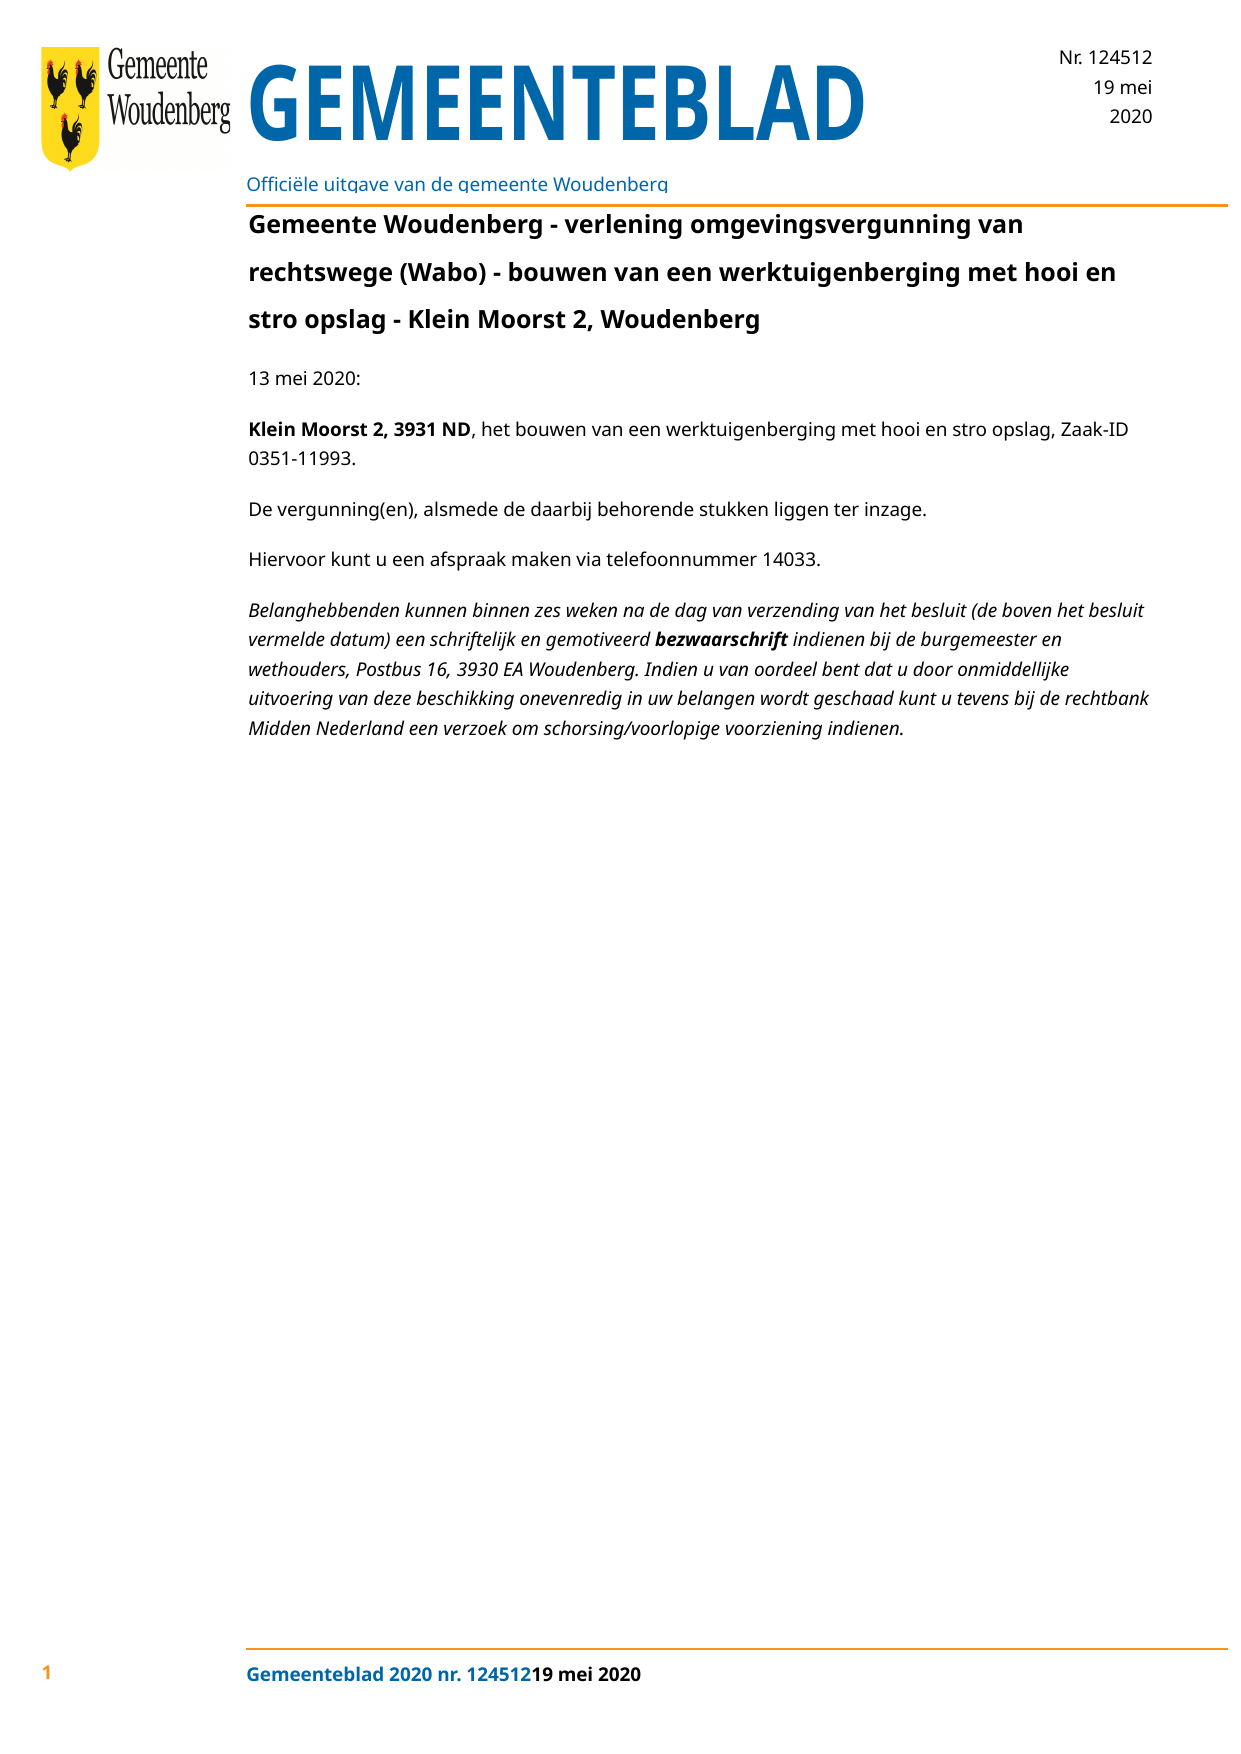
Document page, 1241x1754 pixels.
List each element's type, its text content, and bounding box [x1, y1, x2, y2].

text De vergunning(en), alsmede de daarbij behorende stukken liggen ter inzage. [248, 496, 1152, 522]
text Gemeente Woudenberg - verlening omgevingsvergunning van rechtswege (Wabo) - bouwen van een werktuigenberging met hooi en stro opslag - Klein Moorst 2, Woudenberg [248, 207, 1152, 336]
picture [41, 47, 231, 172]
text Hiervoor kunt u een afspraak maken via telefoonnummer 14033. [248, 546, 1152, 572]
text Klein Moorst 2, 3931 ND, het bouwen van een werktuigenberging met hooi en stro opslag, Zaak-ID 0351-11993. [248, 416, 1152, 471]
text Belanghebbenden kunnen binnen zes weken na de dag van verzending van het besluit (de boven het besluit vermelde datum) een schriftelijk en gemotiveerd bezwaarschrift indienen bij de burgemeester en wethouders, Postbus 16, 3930 EA Woudenberg. Indien u van oordeel bent dat u door onmiddellijke uitvoering van deze beschikking onevenredig in uw belangen wordt geschaad kunt u tevens bij de rechtbank Midden Nederland een verzoek om schorsing/voorlopige voorziening indienen. [248, 597, 1152, 741]
text 13 mei 2020: [248, 366, 1152, 391]
